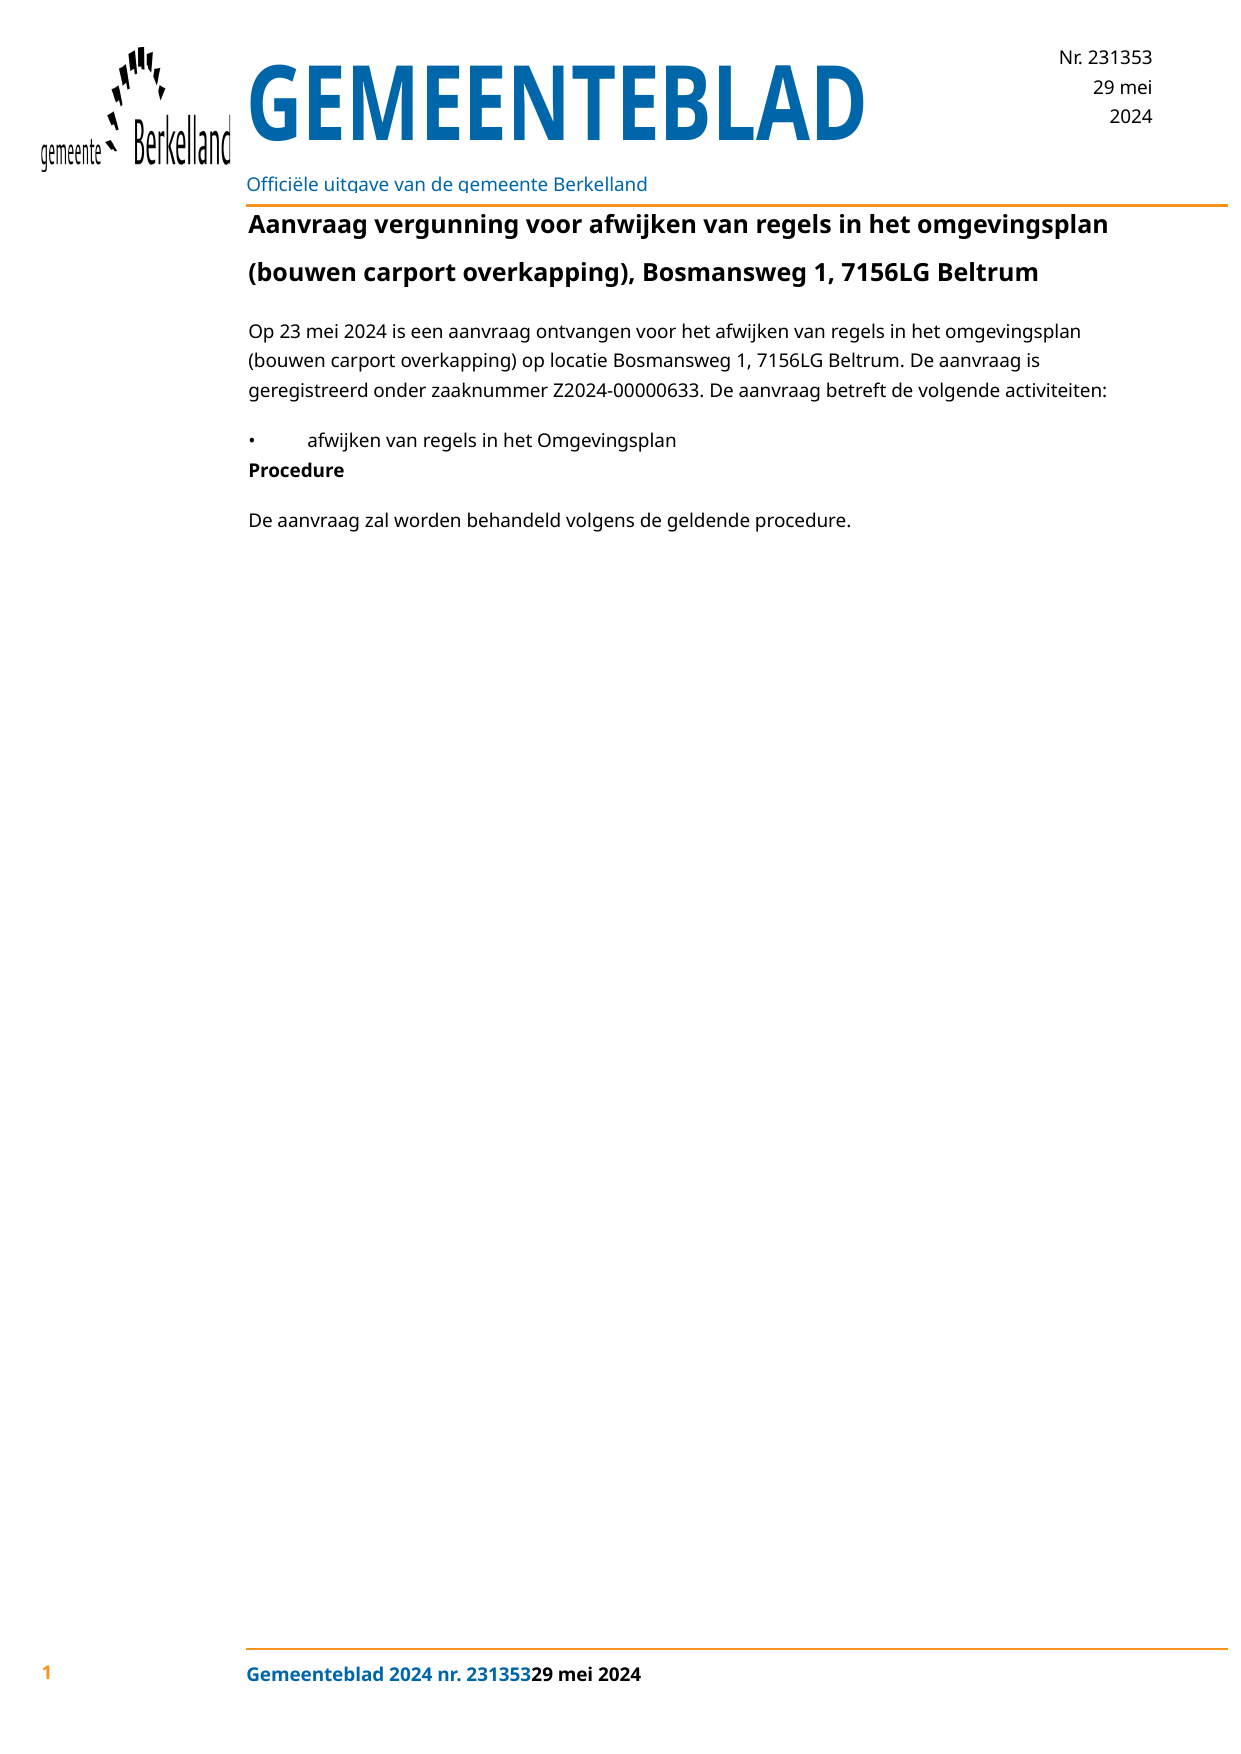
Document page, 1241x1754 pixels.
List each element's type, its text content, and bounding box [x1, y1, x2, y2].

list afwijken van regels in het Omgevingsplan [248, 427, 1152, 453]
text Aanvraag vergunning voor afwijken van regels in het omgevingsplan (bouwen carport overkapping), Bosmansweg 1, 7156LG Beltrum [248, 207, 1152, 288]
text Procedure [248, 457, 1152, 483]
text Op 23 mei 2024 is een aanvraag ontvangen voor het afwijken van regels in het omgevingsplan (bouwen carport overkapping) op locatie Bosmansweg 1, 7156LG Beltrum. De aanvraag is geregistreerd onder zaaknummer Z2024-00000633. De aanvraag betreft de volgende activiteiten: [248, 318, 1152, 403]
text De aanvraag zal worden behandeld volgens de geldende procedure. [248, 507, 1152, 533]
picture [41, 47, 231, 172]
